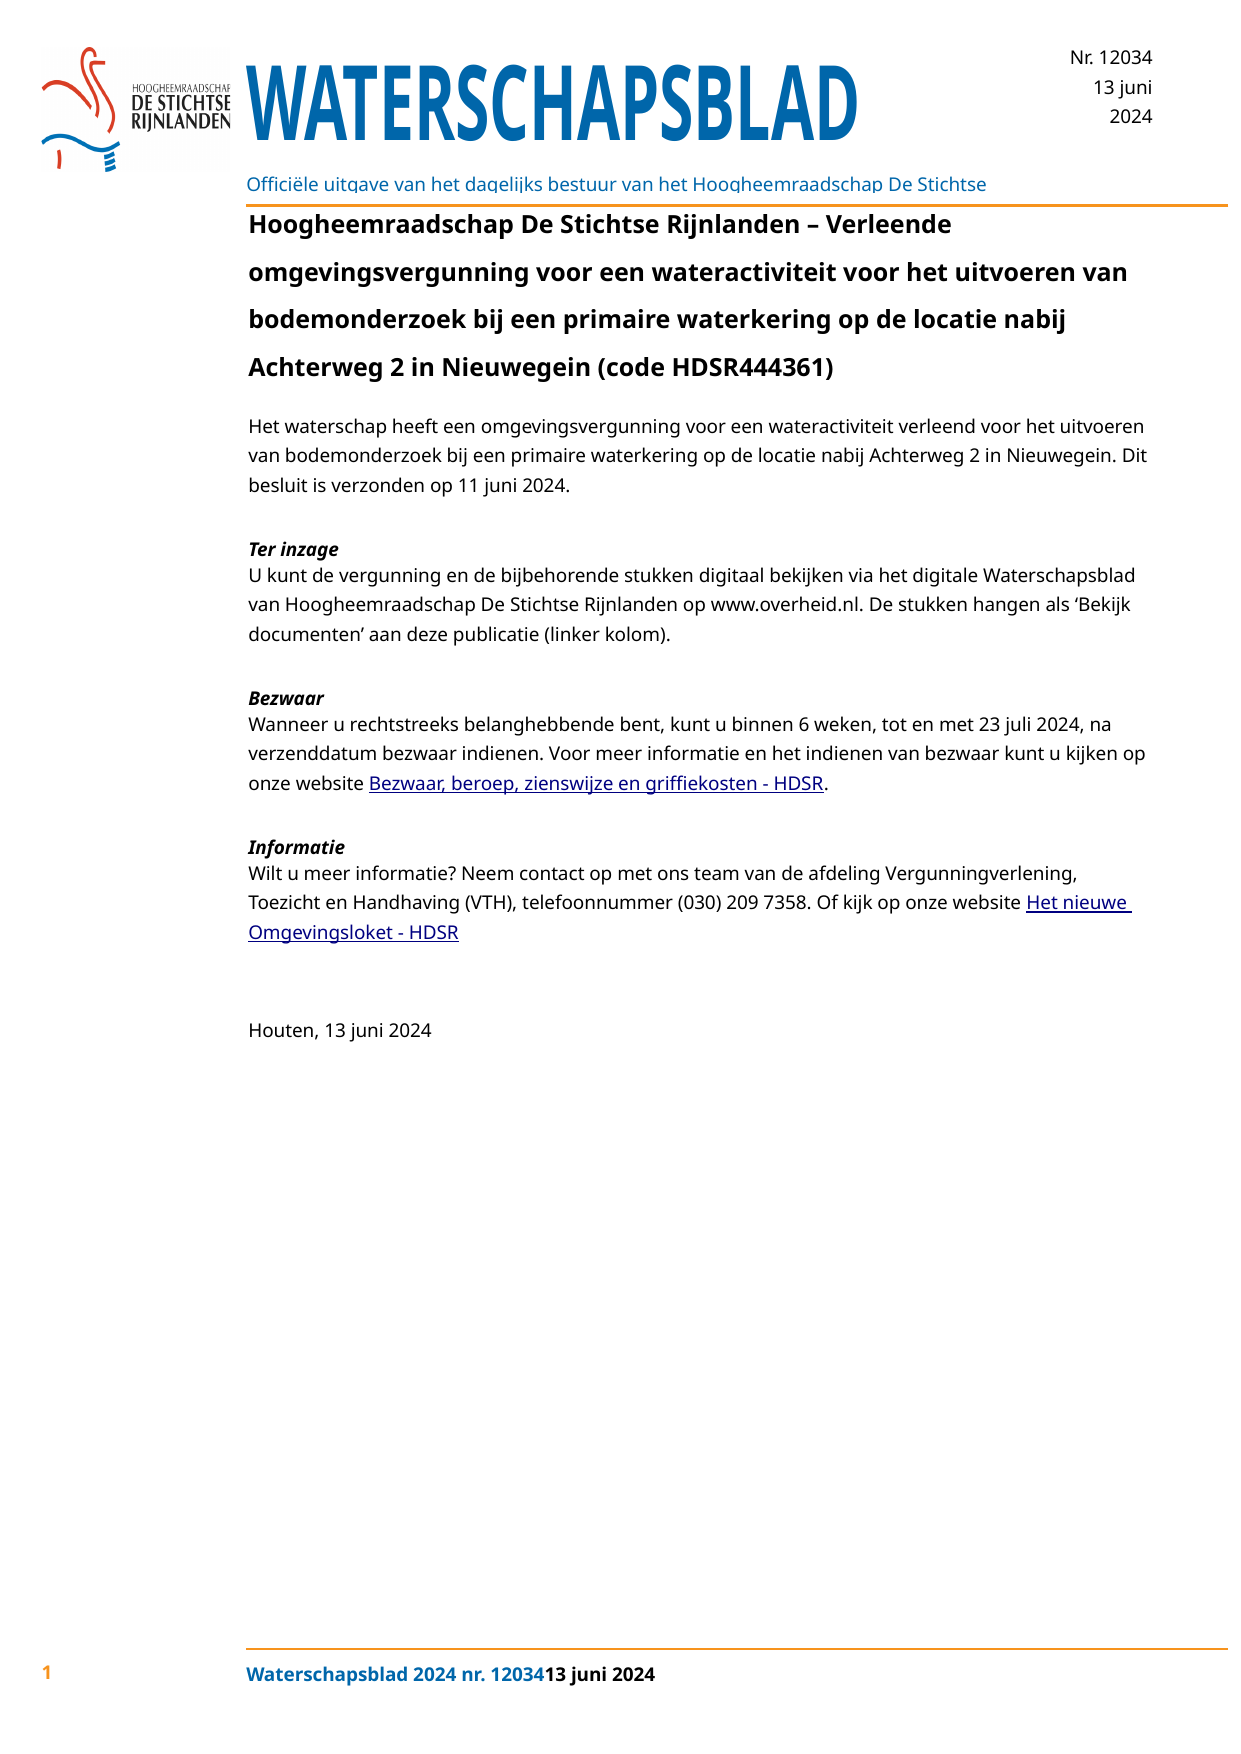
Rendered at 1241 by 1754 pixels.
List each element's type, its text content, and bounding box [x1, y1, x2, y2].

text Informatie [248, 834, 1152, 860]
text Het waterschap heeft een omgevingsvergunning voor een wateractiviteit verleend voor het uitvoeren van bodemonderzoek bij een primaire waterkering op de locatie nabij Achterweg 2 in Nieuwegein. Dit besluit is verzonden op 11 juni 2024. [248, 413, 1152, 498]
picture [41, 47, 231, 172]
text U kunt de vergunning en de bijbehorende stukken digitaal bekijken via het digitale Waterschapsblad van Hoogheemraadschap De Stichtse Rijnlanden op www.overheid.nl. De stukken hangen als ‘Bekijk documenten’ aan deze publicatie (linker kolom). [248, 562, 1152, 647]
text Ter inzage [248, 536, 1152, 562]
text Wanneer u rechtstreeks belanghebbende bent, kunt u binnen 6 weken, tot en met 23 juli 2024, na verzenddatum bezwaar indienen. Voor meer informatie en het indienen van bezwaar kunt u kijken op onze website Bezwaar, beroep, zienswijze en griffiekosten - HDSR. [248, 711, 1152, 796]
text Bezwaar [248, 685, 1152, 711]
text Hoogheemraadschap De Stichtse Rijnlanden – Verleende omgevingsvergunning voor een wateractiviteit voor het uitvoeren van bodemonderzoek bij een primaire waterkering op de locatie nabij Achterweg 2 in Nieuwegein (code HDSR444361) [248, 207, 1152, 384]
text Houten, 13 juni 2024 [248, 1017, 1152, 1043]
text Wilt u meer informatie? Neem contact op met ons team van de afdeling Vergunningverlening, Toezicht en Handhaving (VTH), telefoonnummer (030) 209 7358. Of kijk op onze website Het nieuwe Omgevingsloket - HDSR [248, 860, 1152, 944]
